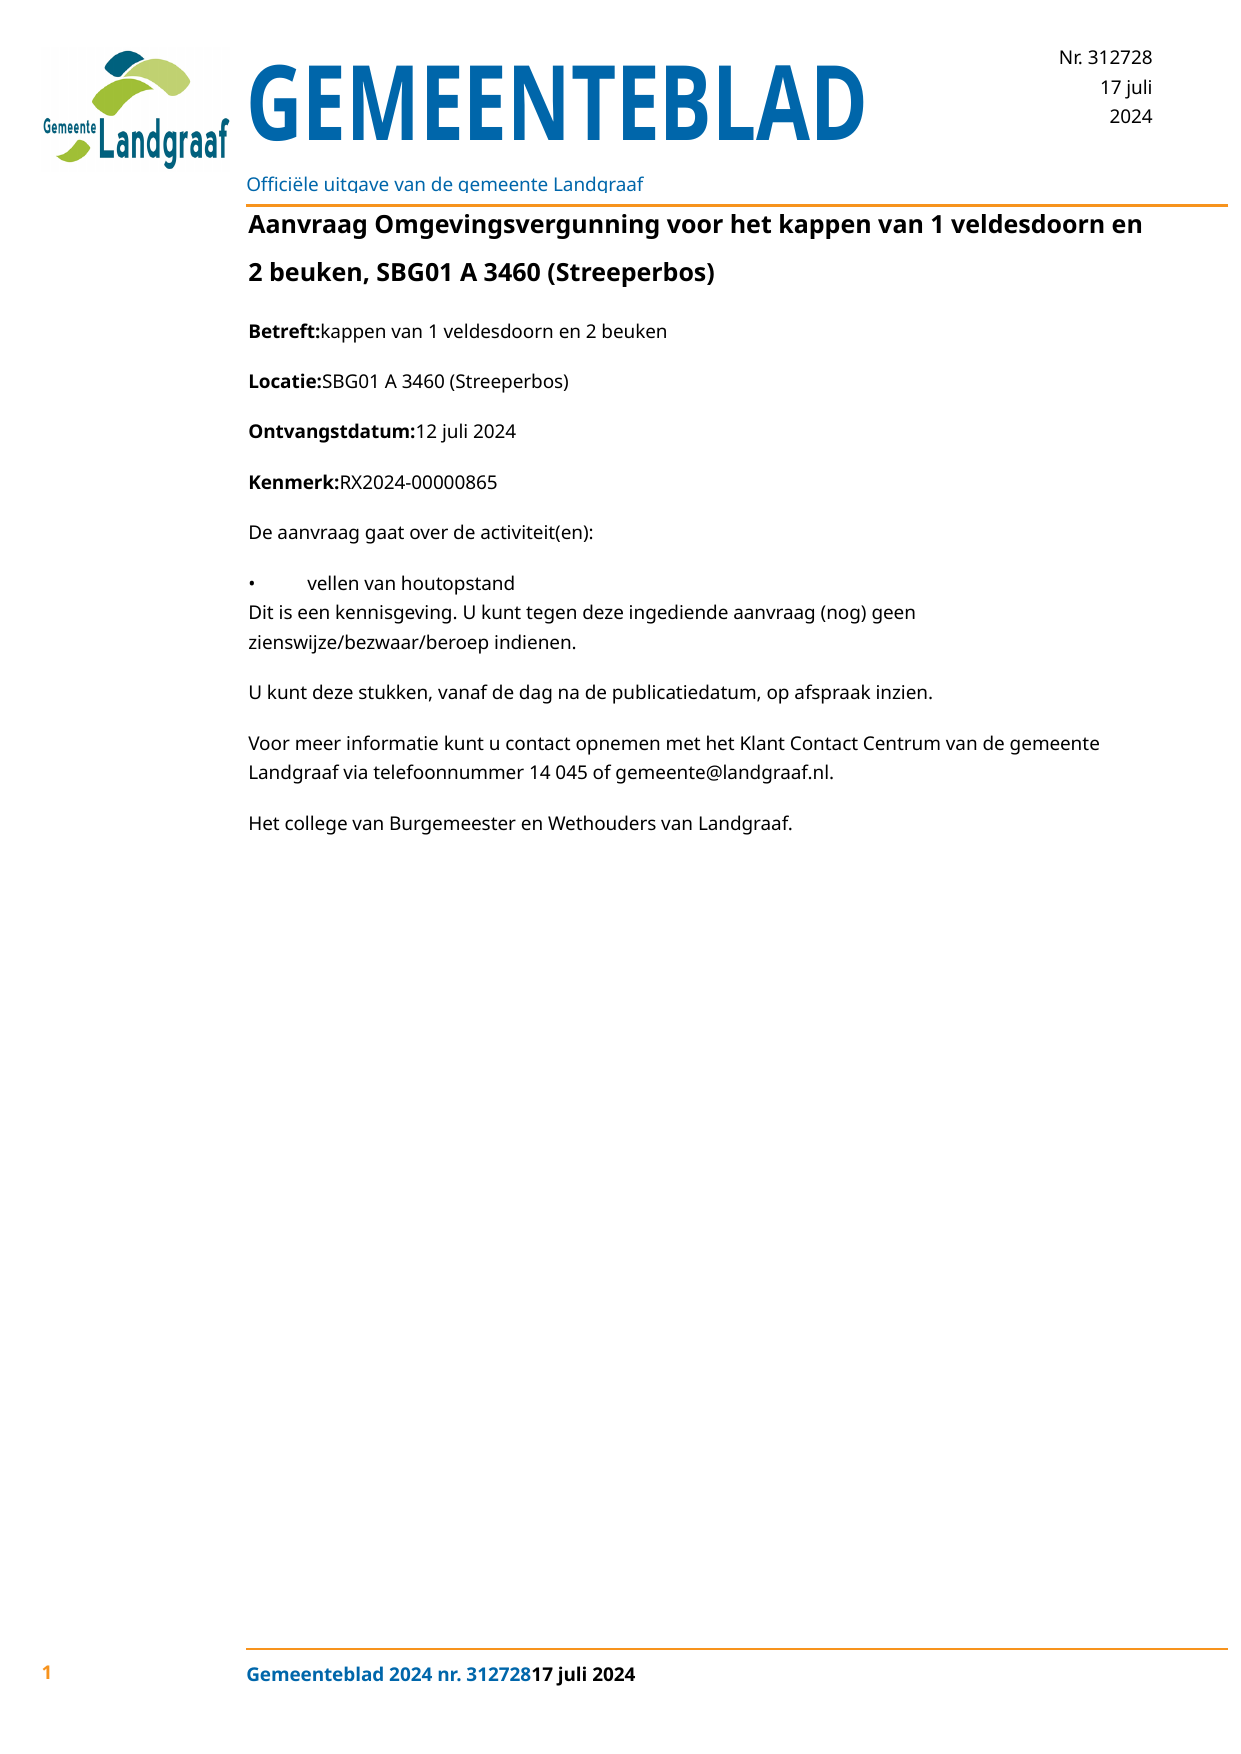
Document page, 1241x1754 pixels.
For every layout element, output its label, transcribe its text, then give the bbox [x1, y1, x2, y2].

text Aanvraag Omgevingsvergunning voor het kappen van 1 veldesdoorn en 2 beuken, SBG01 A 3460 (Streeperbos) [248, 207, 1152, 288]
text Het college van Burgemeester en Wethouders van Landgraaf. [248, 810, 1152, 836]
text Locatie:SBG01 A 3460 (Streeperbos) [248, 368, 1152, 394]
list vellen van houtopstand [248, 570, 1152, 596]
text Voor meer informatie kunt u contact opnemen met het Klant Contact Centrum van de gemeente Landgraaf via telefoonnummer 14 045 of gemeente@landgraaf.nl. [248, 730, 1152, 785]
text Kenmerk:RX2024-00000865 [248, 469, 1152, 495]
picture [41, 47, 231, 172]
text Betreft:kappen van 1 veldesdoorn en 2 beuken [248, 318, 1152, 344]
text De aanvraag gaat over de activiteit(en): [248, 519, 1152, 545]
text Ontvangstdatum:12 juli 2024 [248, 419, 1152, 444]
text Dit is een kennisgeving. U kunt tegen deze ingediende aanvraag (nog) geen zienswijze/bezwaar/beroep indienen. [248, 599, 1152, 655]
text U kunt deze stukken, vanaf de dag na de publicatiedatum, op afspraak inzien. [248, 679, 1152, 705]
